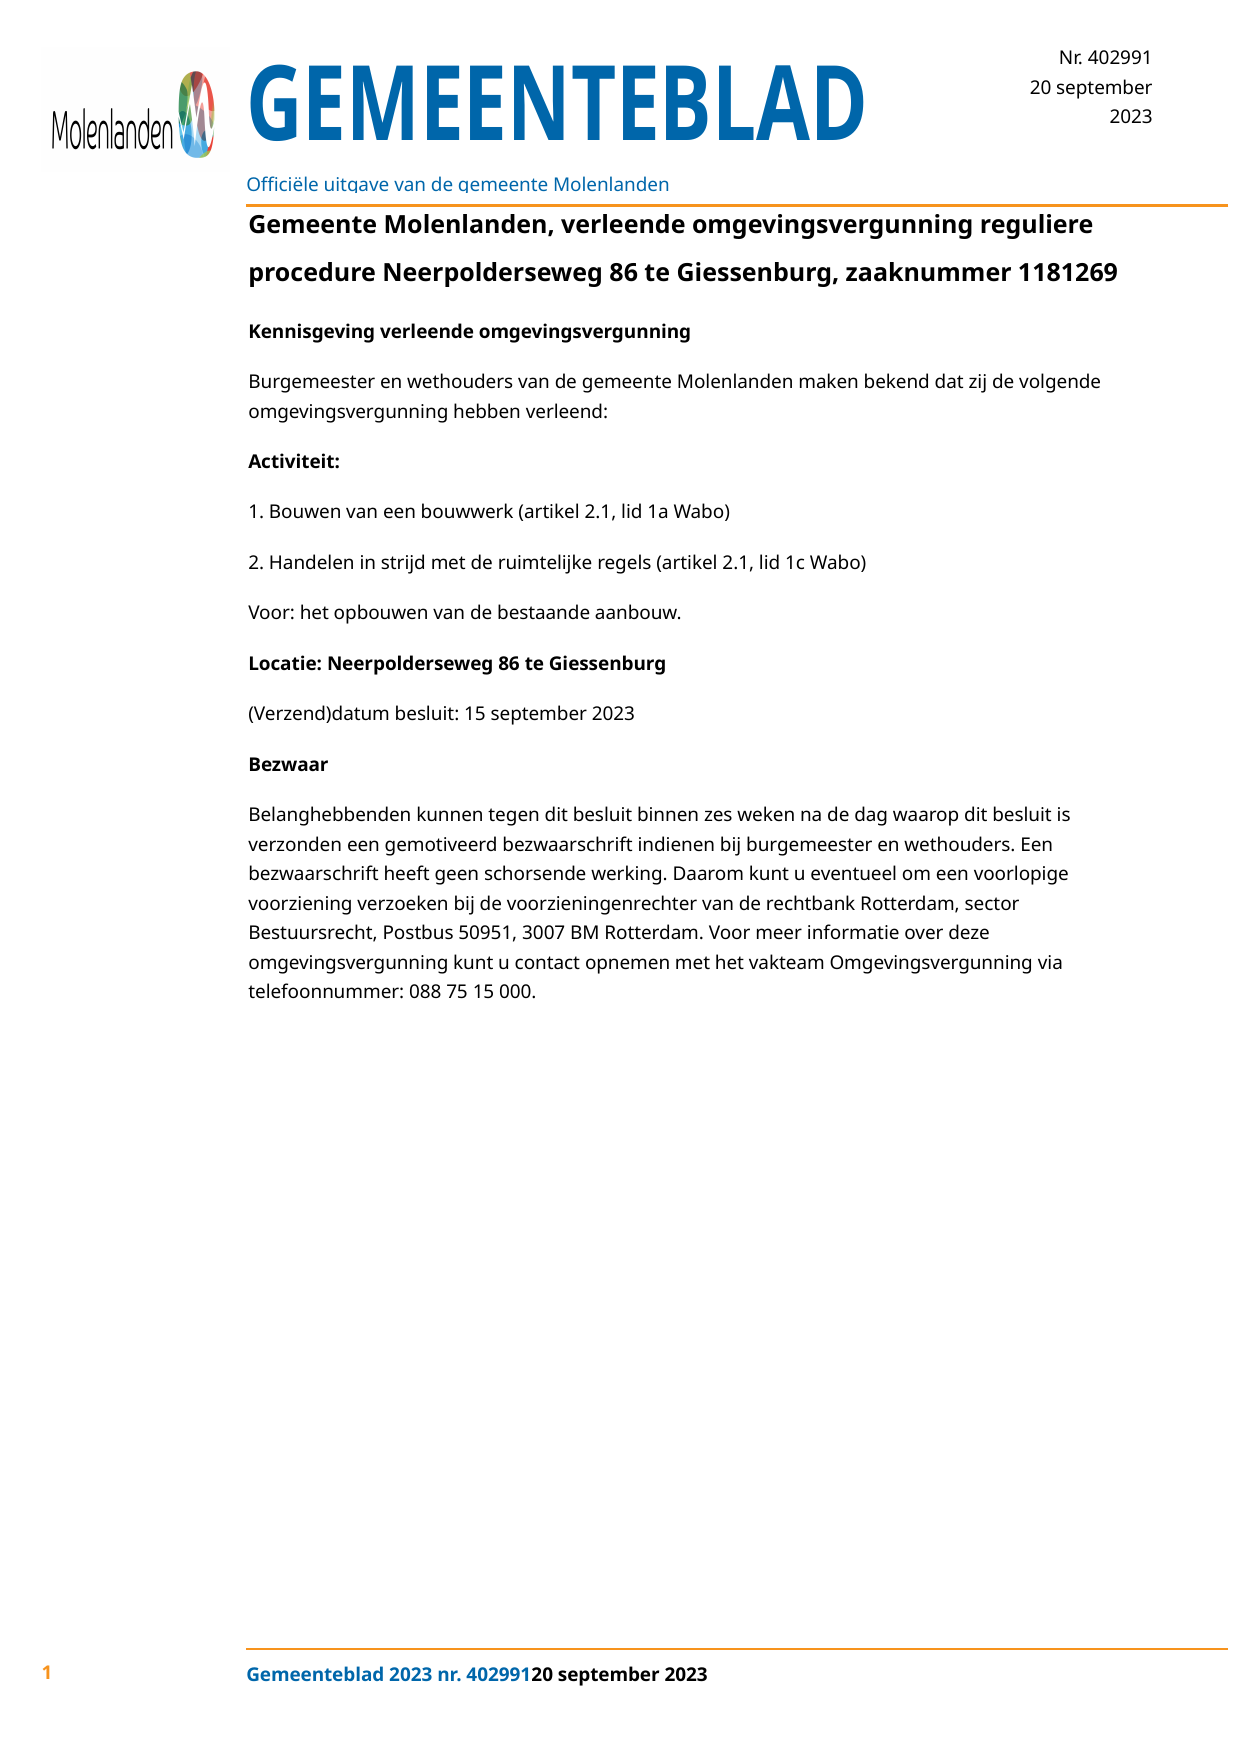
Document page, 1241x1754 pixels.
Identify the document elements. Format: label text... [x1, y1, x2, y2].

text 1. Bouwen van een bouwwerk (artikel 2.1, lid 1a Wabo) [248, 499, 1152, 524]
text Kennisgeving verleende omgevingsvergunning [248, 318, 1152, 344]
picture [41, 47, 231, 172]
text Belanghebbenden kunnen tegen dit besluit binnen zes weken na de dag waarop dit besluit is verzonden een gemotiveerd bezwaarschrift indienen bij burgemeester en wethouders. Een bezwaarschrift heeft geen schorsende werking. Daarom kunt u eventueel om een voorlopige voorziening verzoeken bij de voorzieningenrechter van de rechtbank Rotterdam, sector Bestuursrecht, Postbus 50951, 3007 BM Rotterdam. Voor meer informatie over deze omgevingsvergunning kunt u contact opnemen met het vakteam Omgevingsvergunning via telefoonnummer: 088 75 15 000. [248, 801, 1152, 1004]
text 2. Handelen in strijd met de ruimtelijke regels (artikel 2.1, lid 1c Wabo) [248, 549, 1152, 575]
text Activiteit: [248, 448, 1152, 474]
text Bezwaar [248, 751, 1152, 777]
text Locatie: Neerpolderseweg 86 te Giessenburg [248, 650, 1152, 676]
text Voor: het opbouwen van de bestaande aanbouw. [248, 599, 1152, 625]
text Gemeente Molenlanden, verleende omgevingsvergunning reguliere procedure Neerpolderseweg 86 te Giessenburg, zaaknummer 1181269 [248, 207, 1152, 288]
text Burgemeester en wethouders van de gemeente Molenlanden maken bekend dat zij de volgende omgevingsvergunning hebben verleend: [248, 368, 1152, 424]
text (Verzend)datum besluit: 15 september 2023 [248, 700, 1152, 726]
